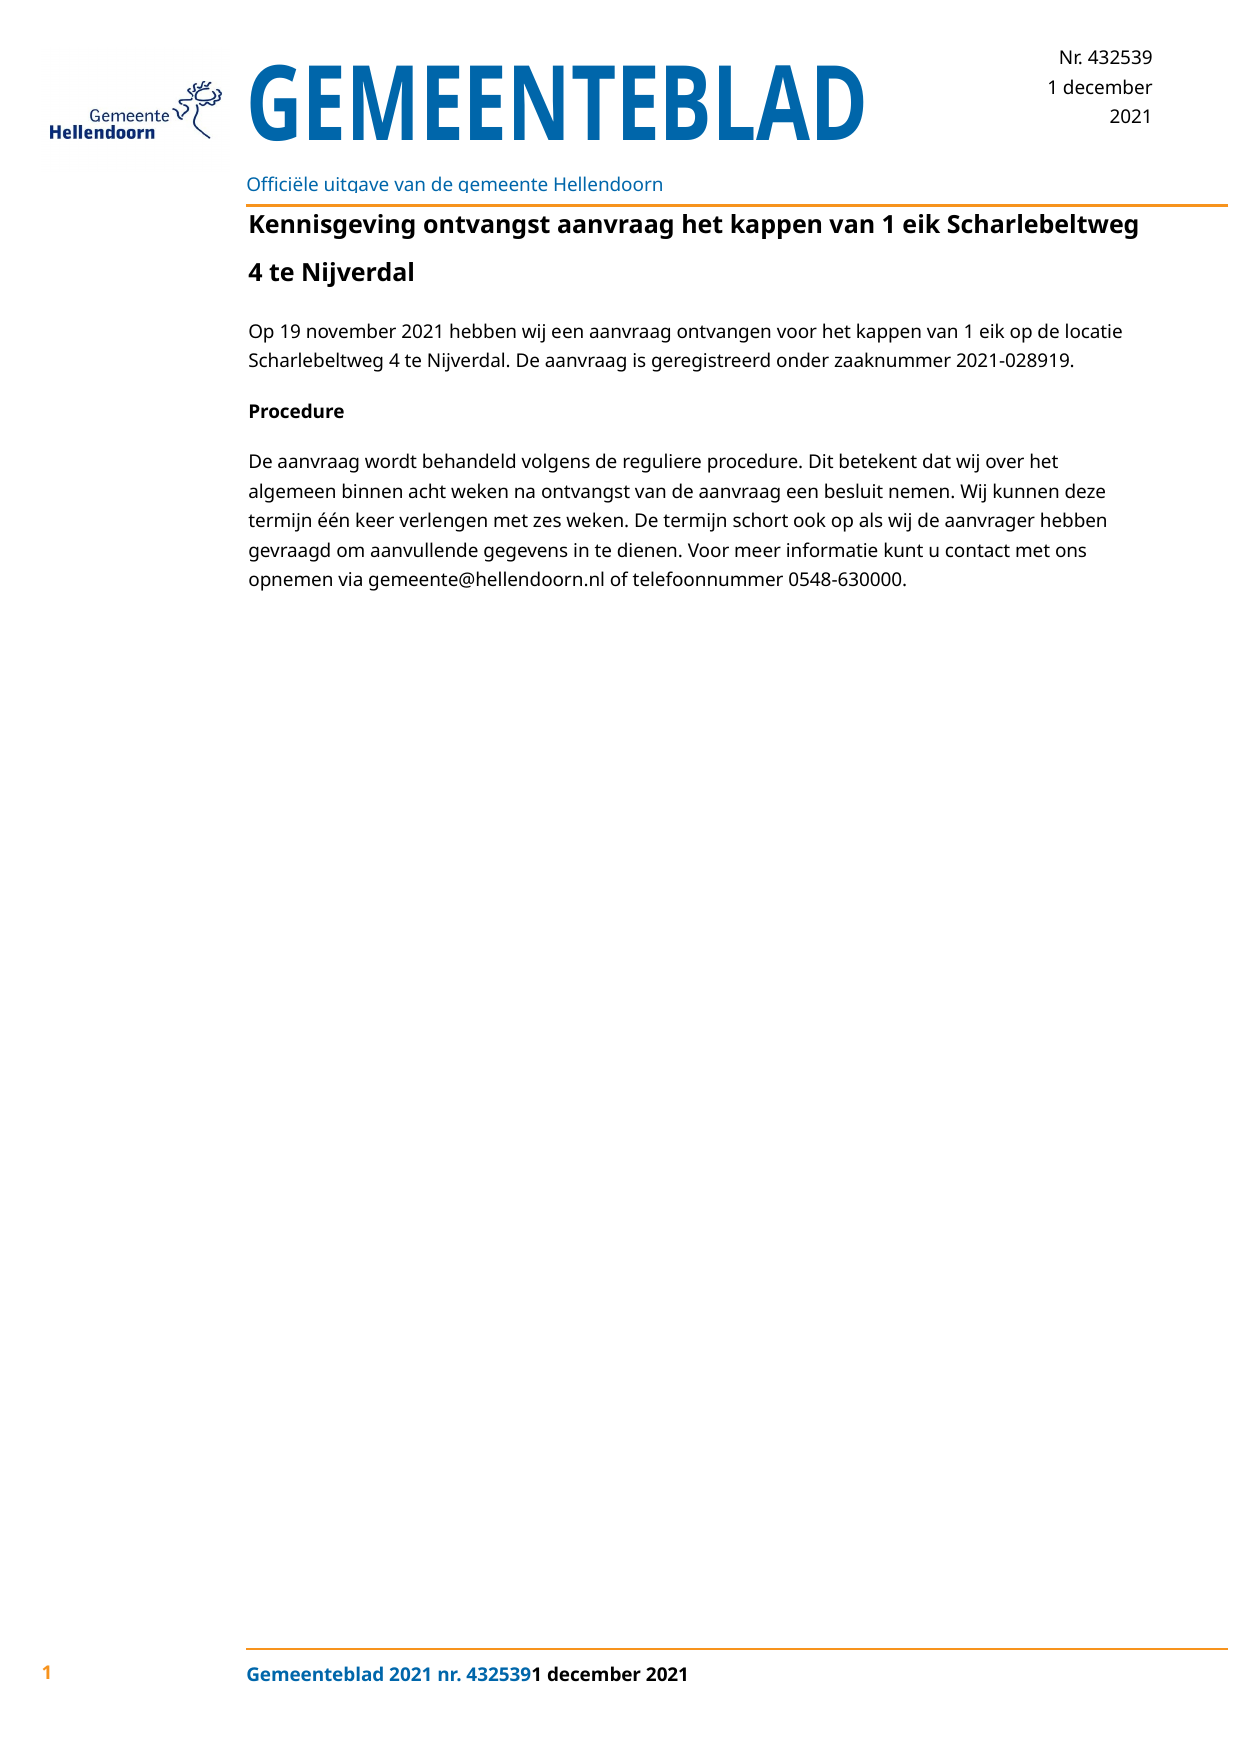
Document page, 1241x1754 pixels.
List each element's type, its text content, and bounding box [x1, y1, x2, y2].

text Procedure [248, 398, 1152, 424]
text Op 19 november 2021 hebben wij een aanvraag ontvangen voor het kappen van 1 eik op de locatie Scharlebeltweg 4 te Nijverdal. De aanvraag is geregistreerd onder zaaknummer 2021-028919. [248, 318, 1152, 373]
picture [41, 47, 231, 172]
text De aanvraag wordt behandeld volgens de reguliere procedure. Dit betekent dat wij over het algemeen binnen acht weken na ontvangst van de aanvraag een besluit nemen. Wij kunnen deze termijn één keer verlengen met zes weken. De termijn schort ook op als wij de aanvrager hebben gevraagd om aanvullende gegevens in te dienen. Voor meer informatie kunt u contact met ons opnemen via gemeente@hellendoorn.nl of telefoonnummer 0548-630000. [248, 448, 1152, 592]
text Kennisgeving ontvangst aanvraag het kappen van 1 eik Scharlebeltweg 4 te Nijverdal [248, 207, 1152, 288]
